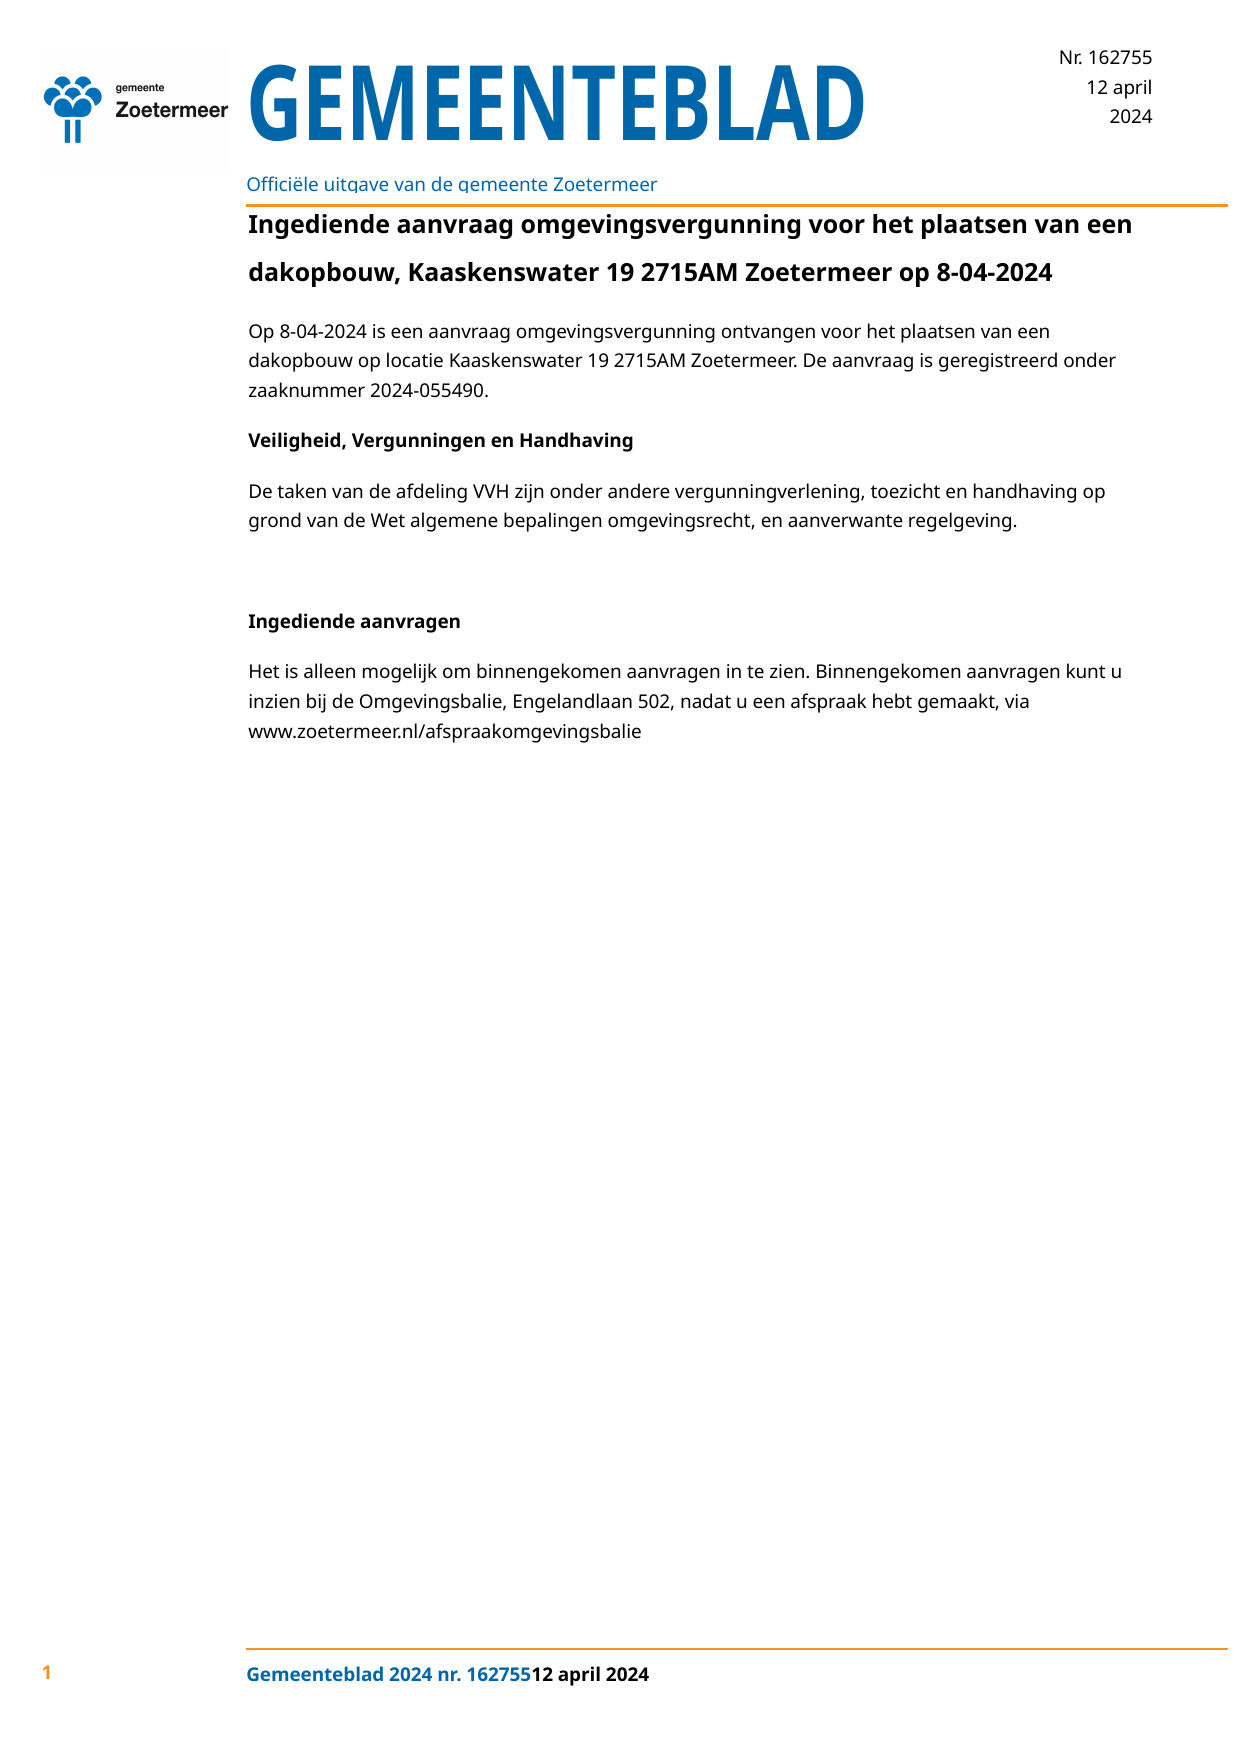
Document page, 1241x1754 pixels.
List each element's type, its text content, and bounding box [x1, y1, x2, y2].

text Ingediende aanvraag omgevingsvergunning voor het plaatsen van een dakopbouw, Kaaskenswater 19 2715AM Zoetermeer op 8-04-2024 [248, 207, 1152, 288]
picture [41, 47, 231, 172]
text Veiligheid, Vergunningen en Handhaving [248, 427, 1152, 453]
text Op 8-04-2024 is een aanvraag omgevingsvergunning ontvangen voor het plaatsen van een dakopbouw op locatie Kaaskenswater 19 2715AM Zoetermeer. De aanvraag is geregistreerd onder zaaknummer 2024-055490. [248, 318, 1152, 403]
text De taken van de afdeling VVH zijn onder andere vergunningverlening, toezicht en handhaving op grond van de Wet algemene bepalingen omgevingsrecht, en aanverwante regelgeving. [248, 478, 1152, 533]
text Ingediende aanvragen [248, 608, 1152, 634]
text Het is alleen mogelijk om binnengekomen aanvragen in te zien. Binnengekomen aanvragen kunt u inzien bij de Omgevingsbalie, Engelandlaan 502, nadat u een afspraak hebt gemaakt, via www.zoetermeer.nl/afspraakomgevingsbalie [248, 659, 1152, 744]
